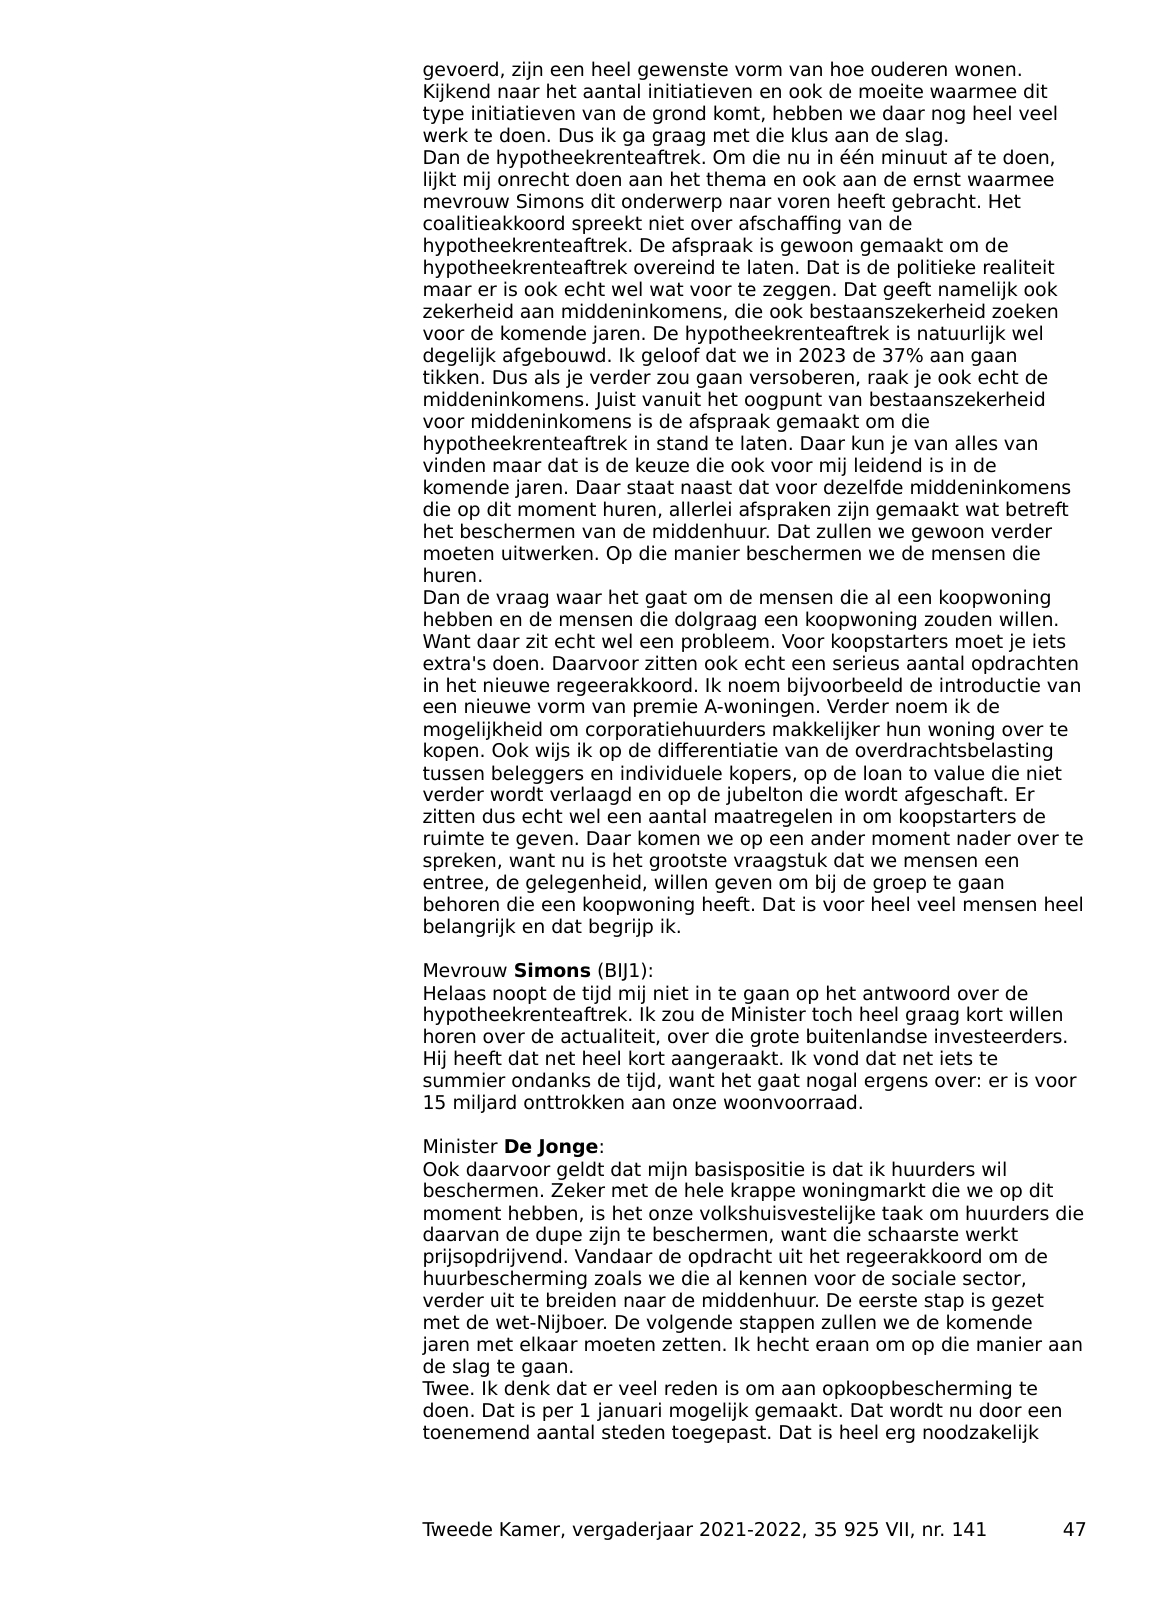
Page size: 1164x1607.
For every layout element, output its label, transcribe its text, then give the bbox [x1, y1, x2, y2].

text Minister De Jonge: [422, 1136, 1087, 1158]
text Dan de vraag waar het gaat om de mensen die al een koopwoning hebben en de mensen die dolgraag een koopwoning zouden willen. Want daar zit echt wel een probleem. Voor koopstarters moet je iets extra's doen. Daarvoor zitten ook echt een serieus aantal opdrachten in het nieuwe regeerakkoord. Ik noem bijvoorbeeld de introductie van een nieuwe vorm van premie A-woningen. Verder noem ik de mogelijkheid om corporatiehuurders makkelijker hun woning over te kopen. Ook wijs ik op de differentiatie van de overdrachtsbelasting tussen beleggers en individuele kopers, op de loan to value die niet verder wordt verlaagd en op de jubelton die wordt afgeschaft. Er zitten dus echt wel een aantal maatregelen in om koopstarters de ruimte te geven. Daar komen we op een ander moment nader over te spreken, want nu is het grootste vraagstuk dat we mensen een entree, de gelegenheid, willen geven om bij de groep te gaan behoren die een koopwoning heeft. Dat is voor heel veel mensen heel belangrijk en dat begrijp ik. [422, 587, 1087, 938]
text gevoerd, zijn een heel gewenste vorm van hoe ouderen wonen. Kijkend naar het aantal initiatieven en ook de moeite waarmee dit type initiatieven van de grond komt, hebben we daar nog heel veel werk te doen. Dus ik ga graag met die klus aan de slag. [422, 59, 1087, 147]
text Mevrouw Simons (BIJ1): [422, 960, 1087, 982]
text Dan de hypotheekrenteaftrek. Om die nu in één minuut af te doen, lijkt mij onrecht doen aan het thema en ook aan de ernst waarmee mevrouw Simons dit onderwerp naar voren heeft gebracht. Het coalitieakkoord spreekt niet over afschaffing van de hypotheekrenteaftrek. De afspraak is gewoon gemaakt om de hypotheekrenteaftrek overeind te laten. Dat is de politieke realiteit maar er is ook echt wel wat voor te zeggen. Dat geeft namelijk ook zekerheid aan middeninkomens, die ook bestaanszekerheid zoeken voor de komende jaren. De hypotheekrenteaftrek is natuurlijk wel degelijk afgebouwd. Ik geloof dat we in 2023 de 37% aan gaan tikken. Dus als je verder zou gaan versoberen, raak je ook echt de middeninkomens. Juist vanuit het oogpunt van bestaanszekerheid voor middeninkomens is de afspraak gemaakt om die hypotheekrenteaftrek in stand te laten. Daar kun je van alles van vinden maar dat is de keuze die ook voor mij leidend is in de komende jaren. Daar staat naast dat voor dezelfde middeninkomens die op dit moment huren, allerlei afspraken zijn gemaakt wat betreft het beschermen van de middenhuur. Dat zullen we gewoon verder moeten uitwerken. Op die manier beschermen we de mensen die huren. [422, 147, 1087, 587]
text Ook daarvoor geldt dat mijn basispositie is dat ik huurders wil beschermen. Zeker met de hele krappe woningmarkt die we op dit moment hebben, is het onze volkshuisvestelijke taak om huurders die daarvan de dupe zijn te beschermen, want die schaarste werkt prijsopdrijvend. Vandaar de opdracht uit het regeerakkoord om de huurbescherming zoals we die al kennen voor de sociale sector, verder uit te breiden naar de middenhuur. De eerste stap is gezet met de wet-Nijboer. De volgende stappen zullen we de komende jaren met elkaar moeten zetten. Ik hecht eraan om op die manier aan de slag te gaan. [422, 1158, 1087, 1378]
text Twee. Ik denk dat er veel reden is om aan opkoopbescherming te doen. Dat is per 1 januari mogelijk gemaakt. Dat wordt nu door een toenemend aantal steden toegepast. Dat is heel erg noodzakelijk [422, 1378, 1087, 1444]
text Helaas noopt de tijd mij niet in te gaan op het antwoord over de hypotheekrenteaftrek. Ik zou de Minister toch heel graag kort willen horen over de actualiteit, over die grote buitenlandse investeerders. Hij heeft dat net heel kort aangeraakt. Ik vond dat net iets te summier ondanks de tijd, want het gaat nogal ergens over: er is voor 15 miljard onttrokken aan onze woonvoorraad. [422, 982, 1087, 1114]
